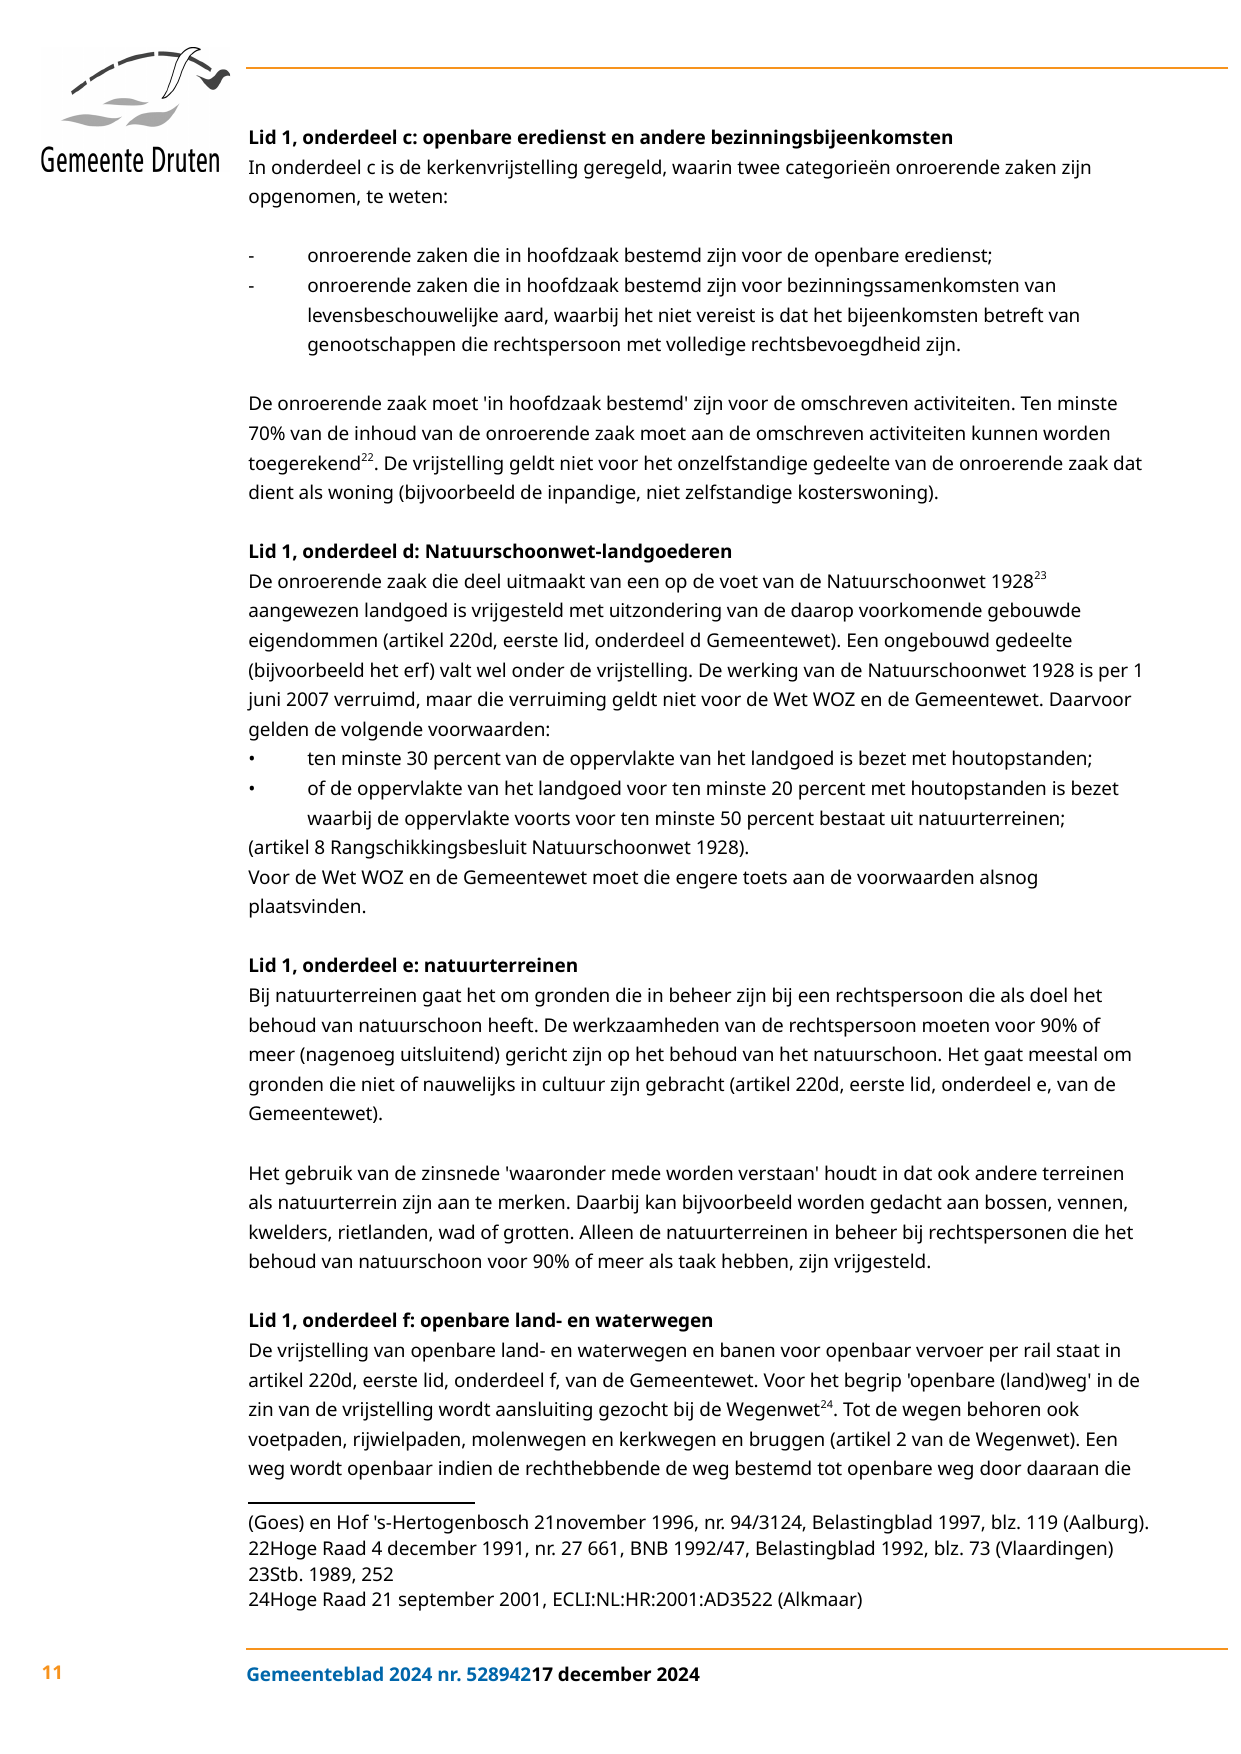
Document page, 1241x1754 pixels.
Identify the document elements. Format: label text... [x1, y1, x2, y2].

text De onroerende zaak moet 'in hoofdzaak bestemd' zijn voor de omschreven activiteiten. Ten minste 70% van de inhoud van de onroerende zaak moet aan de omschreven activiteiten kunnen worden toegerekend. De vrijstelling geldt niet voor het onzelfstandige gedeelte van de onroerende zaak dat dient als woning (bijvoorbeeld de inpandige, niet zelfstandige kosterswoning). [248, 391, 1152, 505]
text In onderdeel c is de kerkenvrijstelling geregeld, waarin twee categorieën onroerende zaken zijn opgenomen, te weten: [248, 154, 1152, 209]
text Hoge Raad 4 december 1991, nr. 27 661, BNB 1992/47, Belastingblad 1992, blz. 73 (Vlaardingen) [248, 1535, 1152, 1561]
text Het gebruik van de zinsnede 'waaronder mede worden verstaan' houdt in dat ook andere terreinen als natuurterrein zijn aan te merken. Daarbij kan bijvoorbeeld worden gedacht aan bossen, vennen, kwelders, rietlanden, wad of grotten. Alleen de natuurterreinen in beheer bij rechtspersonen die het behoud van natuurschoon voor 90% of meer als taak hebben, zijn vrijgesteld. [248, 1160, 1152, 1274]
text (Goes) en Hof 's-Hertogenbosch 21november 1996, nr. 94/3124, Belastingblad 1997, blz. 119 (Aalburg). [248, 1509, 1152, 1535]
text Lid 1, onderdeel f: openbare land- en waterwegen [248, 1308, 1152, 1333]
text Lid 1, onderdeel c: openbare eredienst en andere bezinningsbijeenkomsten [248, 124, 1152, 150]
list of de oppervlakte van het landgoed voor ten minste 20 percent met houtopstanden is bezet waarbij de oppervlakte voorts voor ten minste 50 percent bestaat uit natuurterreinen; [248, 775, 1152, 831]
picture [41, 47, 231, 172]
list ten minste 30 percent van de oppervlakte van het landgoed is bezet met houtopstanden; [248, 746, 1152, 771]
list onroerende zaken die in hoofdzaak bestemd zijn voor de openbare eredienst; [248, 243, 1152, 268]
text Hoge Raad 21 september 2001, ECLI:NL:HR:2001:AD3522 (Alkmaar) [248, 1586, 1152, 1612]
text Stb. 1989, 252 [248, 1561, 1152, 1586]
text Bij natuurterreinen gaat het om gronden die in beheer zijn bij een rechtspersoon die als doel het behoud van natuurschoon heeft. De werkzaamheden van de rechtspersoon moeten voor 90% of meer (nagenoeg uitsluitend) gericht zijn op het behoud van het natuurschoon. Het gaat meestal om gronden die niet of nauwelijks in cultuur zijn gebracht (artikel 220d, eerste lid, onderdeel e, van de Gemeentewet). [248, 982, 1152, 1126]
list onroerende zaken die in hoofdzaak bestemd zijn voor bezinningssamenkomsten van levensbeschouwelijke aard, waarbij het niet vereist is dat het bijeenkomsten betreft van genootschappen die rechtspersoon met volledige rechtsbevoegdheid zijn. [248, 272, 1152, 357]
text Voor de Wet WOZ en de Gemeentewet moet die engere toets aan de voorwaarden alsnog plaatsvinden. [248, 864, 1152, 919]
text Lid 1, onderdeel e: natuurterreinen [248, 953, 1152, 978]
text (artikel 8 Rangschikkingsbesluit Natuurschoonwet 1928). [248, 834, 1152, 860]
text De onroerende zaak die deel uitmaakt van een op de voet van de Natuurschoonwet 1928 aangewezen landgoed is vrijgesteld met uitzondering van de daarop voorkomende gebouwde eigendommen (artikel 220d, eerste lid, onderdeel d Gemeentewet). Een ongebouwd gedeelte (bijvoorbeeld het erf) valt wel onder de vrijstelling. De werking van de Natuurschoonwet 1928 is per 1 juni 2007 verruimd, maar die verruiming geldt niet voor de Wet WOZ en de Gemeentewet. Daarvoor gelden de volgende voorwaarden: [248, 568, 1152, 742]
text Lid 1, onderdeel d: Natuurschoonwet-landgoederen [248, 538, 1152, 564]
text De vrijstelling van openbare land- en waterwegen en banen voor openbaar vervoer per rail staat in artikel 220d, eerste lid, onderdeel f, van de Gemeentewet. Voor het begrip 'openbare (land)weg' in de zin van de vrijstelling wordt aansluiting gezocht bij de Wegenwet. Tot de wegen behoren ook voetpaden, rijwielpaden, molenwegen en kerkwegen en bruggen (artikel 2 van de Wegenwet). Een weg wordt openbaar indien de rechthebbende de weg bestemd tot openbare weg door daaraan die [248, 1337, 1152, 1481]
